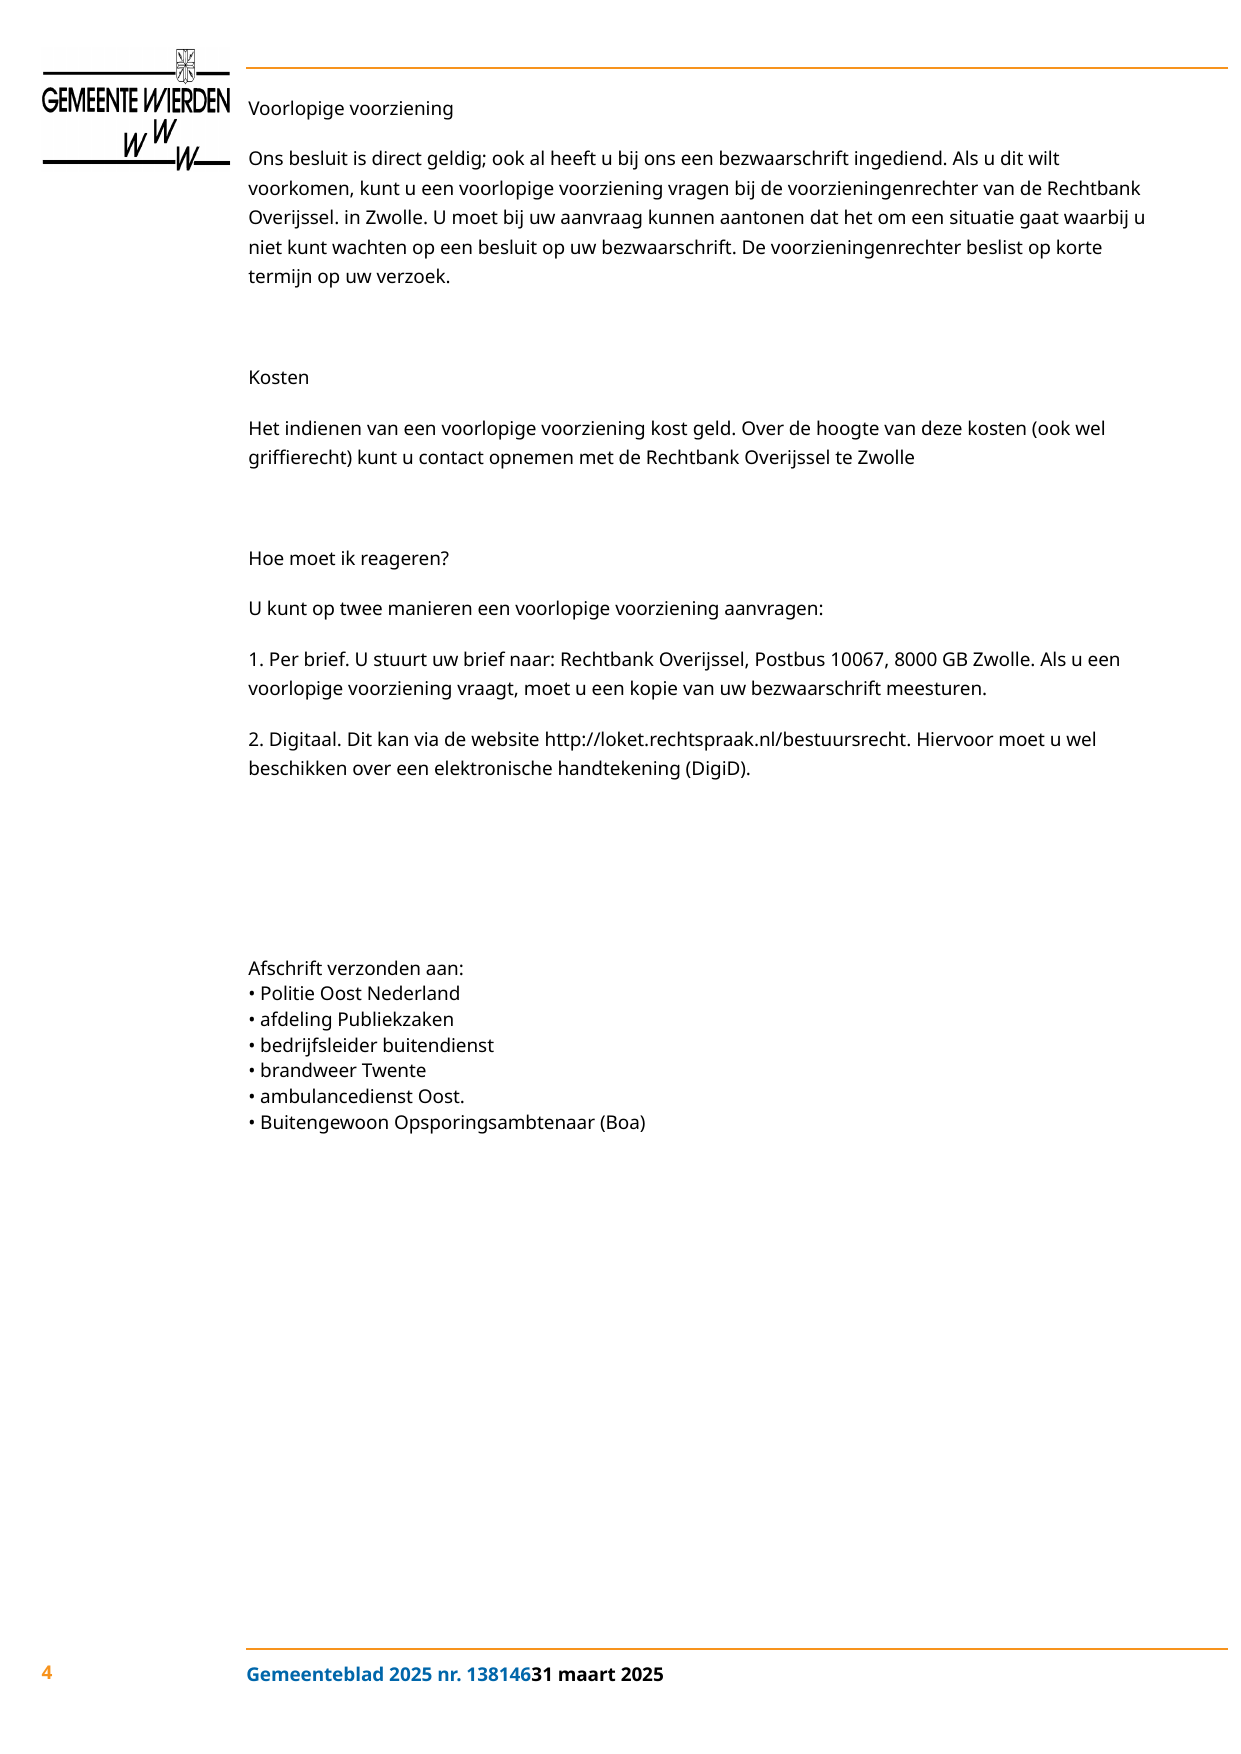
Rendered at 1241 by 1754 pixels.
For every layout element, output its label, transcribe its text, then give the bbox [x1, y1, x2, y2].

text • bedrijfsleider buitendienst [248, 1032, 1152, 1058]
text • Politie Oost Nederland [248, 980, 1152, 1006]
text Afschrift verzonden aan: [248, 955, 1152, 980]
text Kosten [248, 364, 1152, 390]
text Het indienen van een voorlopige voorziening kost geld. Over de hoogte van deze kosten (ook wel griffierecht) kunt u contact opnemen met de Rechtbank Overijssel te Zwolle [248, 415, 1152, 470]
text • ambulancedienst Oost. [248, 1083, 1152, 1109]
text • brandweer Twente [248, 1058, 1152, 1083]
text 1. Per brief. U stuurt uw brief naar: Rechtbank Overijssel, Postbus 10067, 8000 GB Zwolle. Als u een voorlopige voorziening vraagt, moet u een kopie van uw bezwaarschrift meesturen. [248, 646, 1152, 701]
text Hoe moet ik reageren? [248, 545, 1152, 571]
text • afdeling Publiekzaken [248, 1006, 1152, 1032]
text • Buitengewoon Opsporingsambtenaar (Boa) [248, 1109, 1152, 1135]
text U kunt op twee manieren een voorlopige voorziening aanvragen: [248, 596, 1152, 621]
text Voorlopige voorziening [248, 95, 1152, 121]
text Ons besluit is direct geldig; ook al heeft u bij ons een bezwaarschrift ingediend. Als u dit wilt voorkomen, kunt u een voorlopige voorziening vragen bij de voorzieningenrechter van de Rechtbank Overijssel. in Zwolle. U moet bij uw aanvraag kunnen aantonen dat het om een situatie gaat waarbij u niet kunt wachten op een besluit op uw bezwaarschrift. De voorzieningenrechter beslist op korte termijn op uw verzoek. [248, 145, 1152, 289]
picture [41, 47, 231, 172]
text 2. Digitaal. Dit kan via de website http://loket.rechtspraak.nl/bestuursrecht. Hiervoor moet u wel beschikken over een elektronische handtekening (DigiD). [248, 726, 1152, 781]
